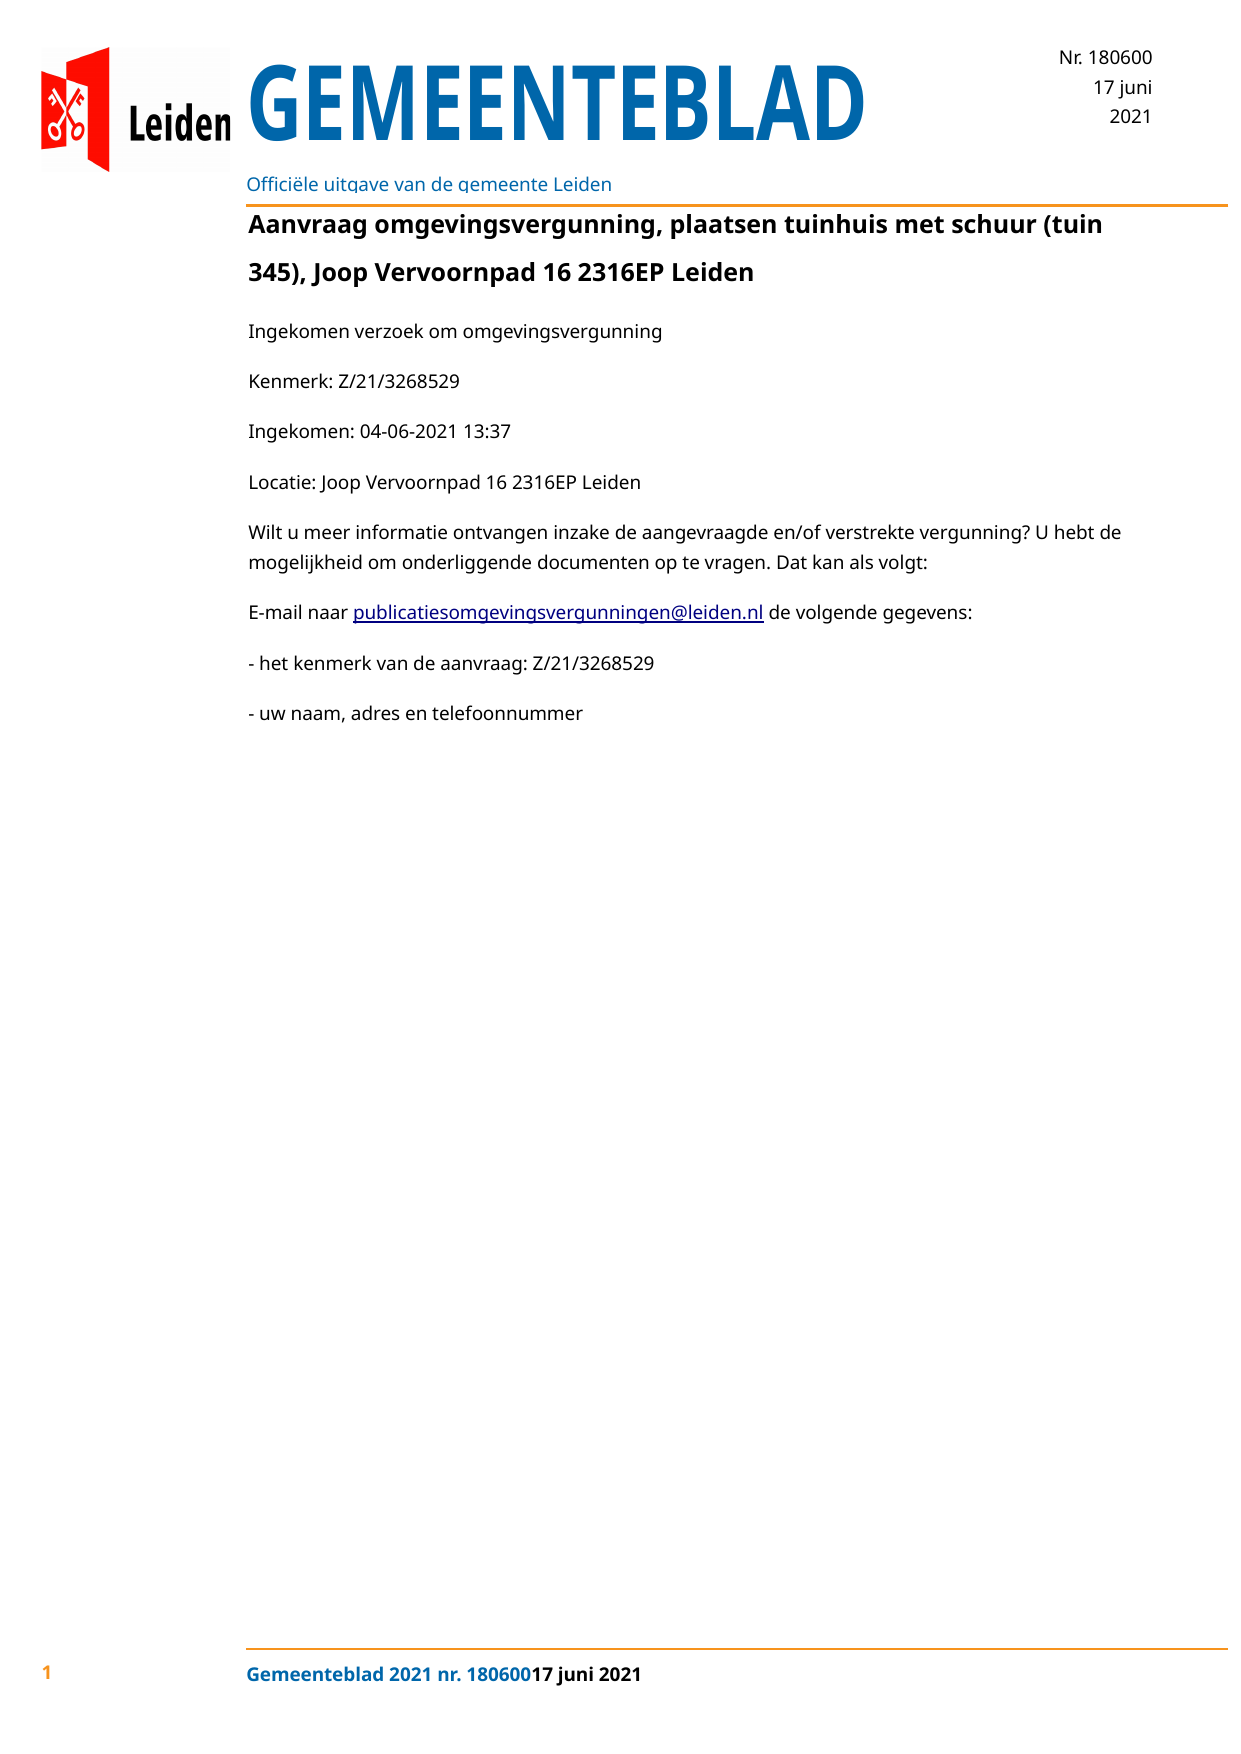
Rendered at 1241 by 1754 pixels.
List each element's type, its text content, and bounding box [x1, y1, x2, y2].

text Ingekomen verzoek om omgevingsvergunning [248, 318, 1152, 344]
text Locatie: Joop Vervoornpad 16 2316EP Leiden [248, 469, 1152, 495]
text - uw naam, adres en telefoonnummer [248, 700, 1152, 726]
picture [41, 47, 231, 172]
text - het kenmerk van de aanvraag: Z/21/3268529 [248, 650, 1152, 676]
text E-mail naar publicatiesomgevingsvergunningen@leiden.nl de volgende gegevens: [248, 599, 1152, 625]
text Ingekomen: 04-06-2021 13:37 [248, 419, 1152, 444]
text Wilt u meer informatie ontvangen inzake de aangevraagde en/of verstrekte vergunning? U hebt de mogelijkheid om onderliggende documenten op te vragen. Dat kan als volgt: [248, 519, 1152, 575]
text Aanvraag omgevingsvergunning, plaatsen tuinhuis met schuur (tuin 345), Joop Vervoornpad 16 2316EP Leiden [248, 207, 1152, 288]
text Kenmerk: Z/21/3268529 [248, 368, 1152, 394]
